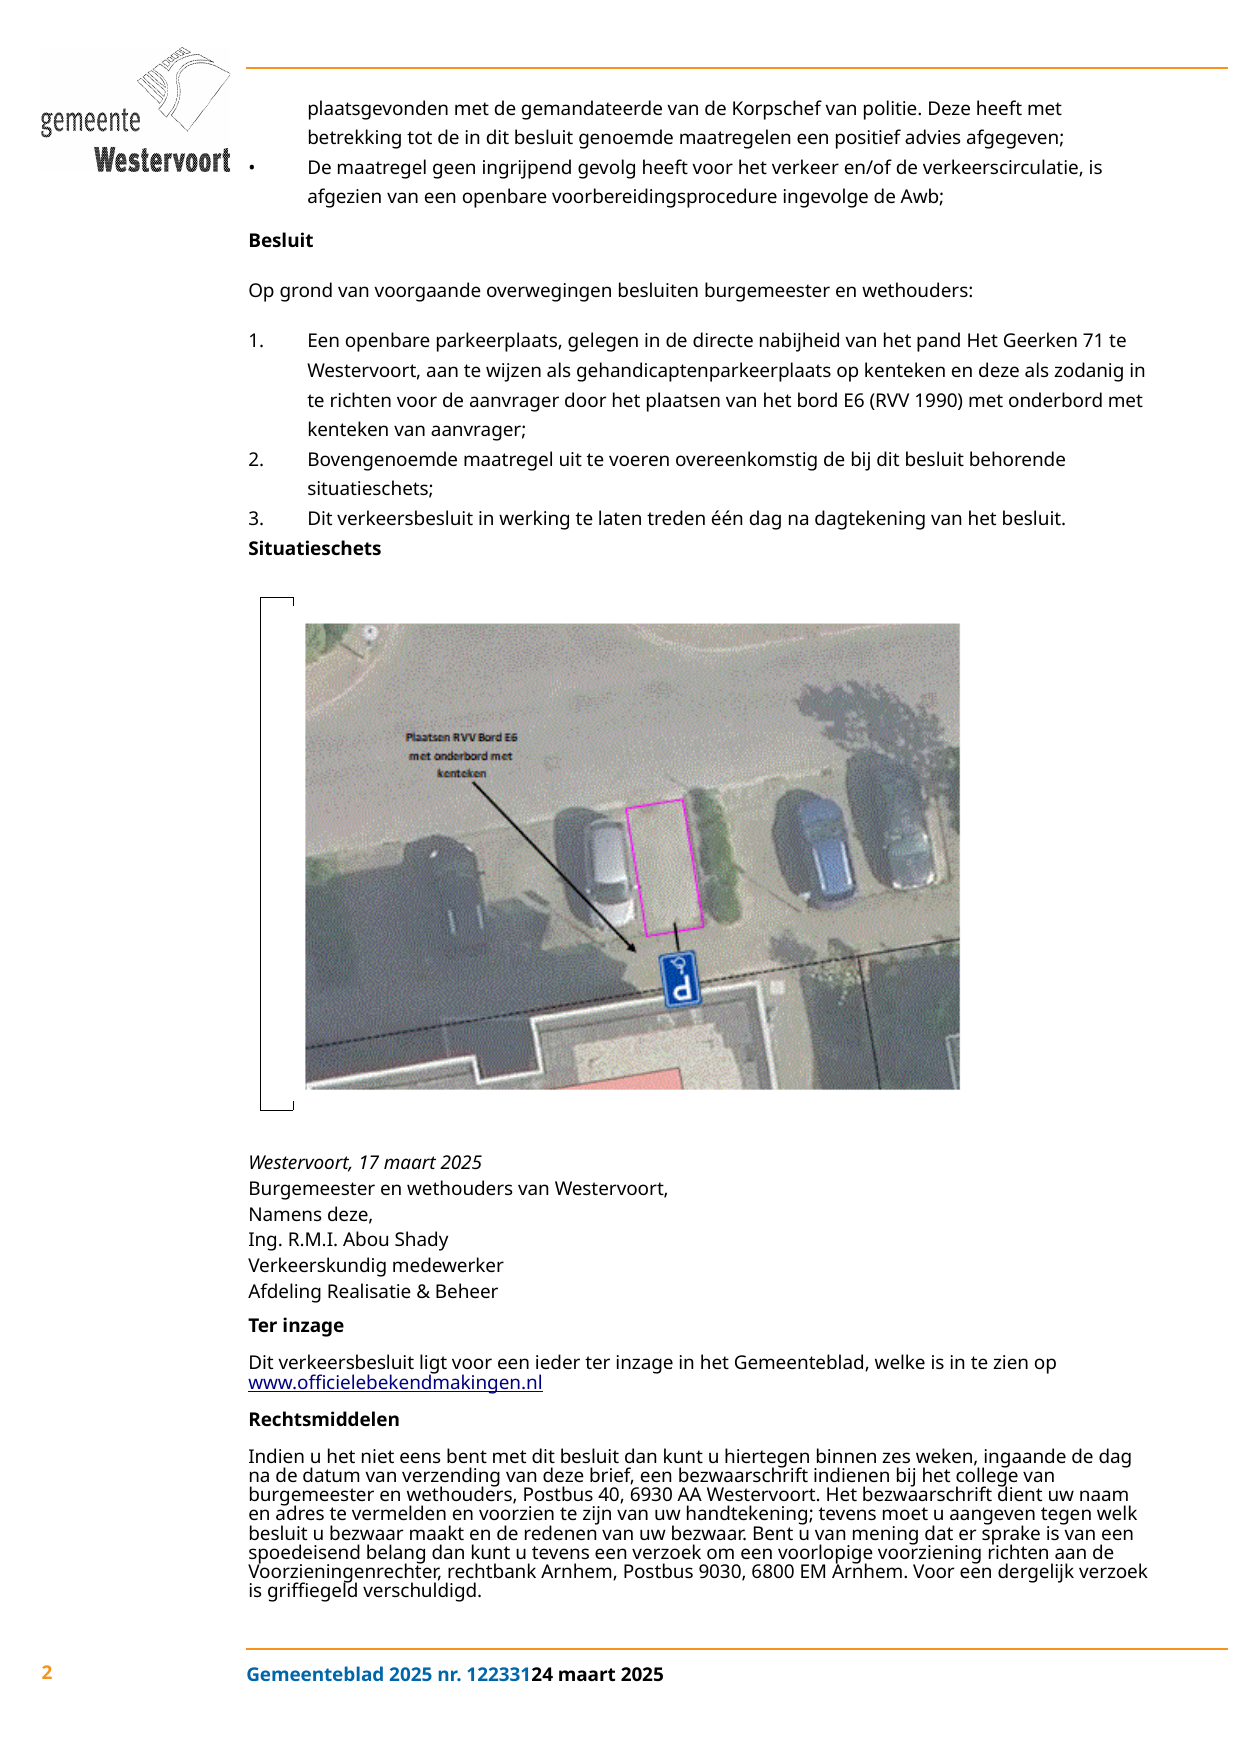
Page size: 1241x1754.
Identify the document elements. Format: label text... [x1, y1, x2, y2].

text Op grond van voorgaande overwegingen besluiten burgemeester en wethouders: [248, 277, 1152, 303]
text Rechtsmiddelen [248, 1411, 1152, 1430]
list Bovengenoemde maatregel uit te voeren overeenkomstig de bij dit besluit behorende situatieschets; [248, 446, 1152, 501]
text Westervoort, 17 maart 2025 [248, 1149, 1152, 1175]
list Een openbare parkeerplaats, gelegen in de directe nabijheid van het pand Het Geerken 71 te Westervoort, aan te wijzen als gehandicaptenparkeerplaats op kenteken en deze als zodanig in te richten voor de aanvrager door het plaatsen van het bord E6 (RVV 1990) met onderbord met kenteken van aanvrager; [248, 328, 1152, 442]
text Besluit [248, 227, 1152, 252]
picture [41, 47, 231, 172]
text Namens deze, [248, 1201, 1152, 1227]
text Burgemeester en wethouders van Westervoort, [248, 1175, 1152, 1201]
text Afdeling Realisatie & Beheer [248, 1278, 1152, 1304]
text Situatieschets [248, 535, 1152, 560]
text Verkeerskundig medewerker [248, 1252, 1152, 1278]
text Ter inzage [248, 1317, 1152, 1337]
picture [268, 606, 1037, 1101]
list Dit verkeersbesluit in werking te laten treden één dag na dagtekening van het besluit. [248, 505, 1152, 531]
text Dit verkeersbesluit ligt voor een ieder ter inzage in het Gemeenteblad, welke is in te zien op www.officielebekendmakingen.nl [248, 1354, 1152, 1393]
list plaatsgevonden met de gemandateerde van de Korpschef van politie. Deze heeft met betrekking tot de in dit besluit genoemde maatregelen een positief advies afgegeven; [248, 95, 1152, 150]
text Indien u het niet eens bent met dit besluit dan kunt u hiertegen binnen zes weken, ingaande de dag na de datum van verzending van deze brief, een bezwaarschrift indienen bij het college van burgemeester en wethouders, Postbus 40, 6930 AA Westervoort. Het bezwaarschrift dient uw naam en adres te vermelden en voorzien te zijn van uw handtekening; tevens moet u aangeven tegen welk besluit u bezwaar maakt en de redenen van uw bezwaar. Bent u van mening dat er sprake is van een spoedeisend belang dan kunt u tevens een verzoek om een voorlopige voorziening richten aan de Voorzieningenrechter, rechtbank Arnhem, Postbus 9030, 6800 EM Arnhem. Voor een dergelijk verzoek is griffiegeld verschuldigd. [248, 1448, 1152, 1602]
list De maatregel geen ingrijpend gevolg heeft voor het verkeer en/of de verkeerscirculatie, is afgezien van een openbare voorbereidingsprocedure ingevolge de Awb; [248, 154, 1152, 209]
text Ing. R.M.I. Abou Shady [248, 1227, 1152, 1252]
